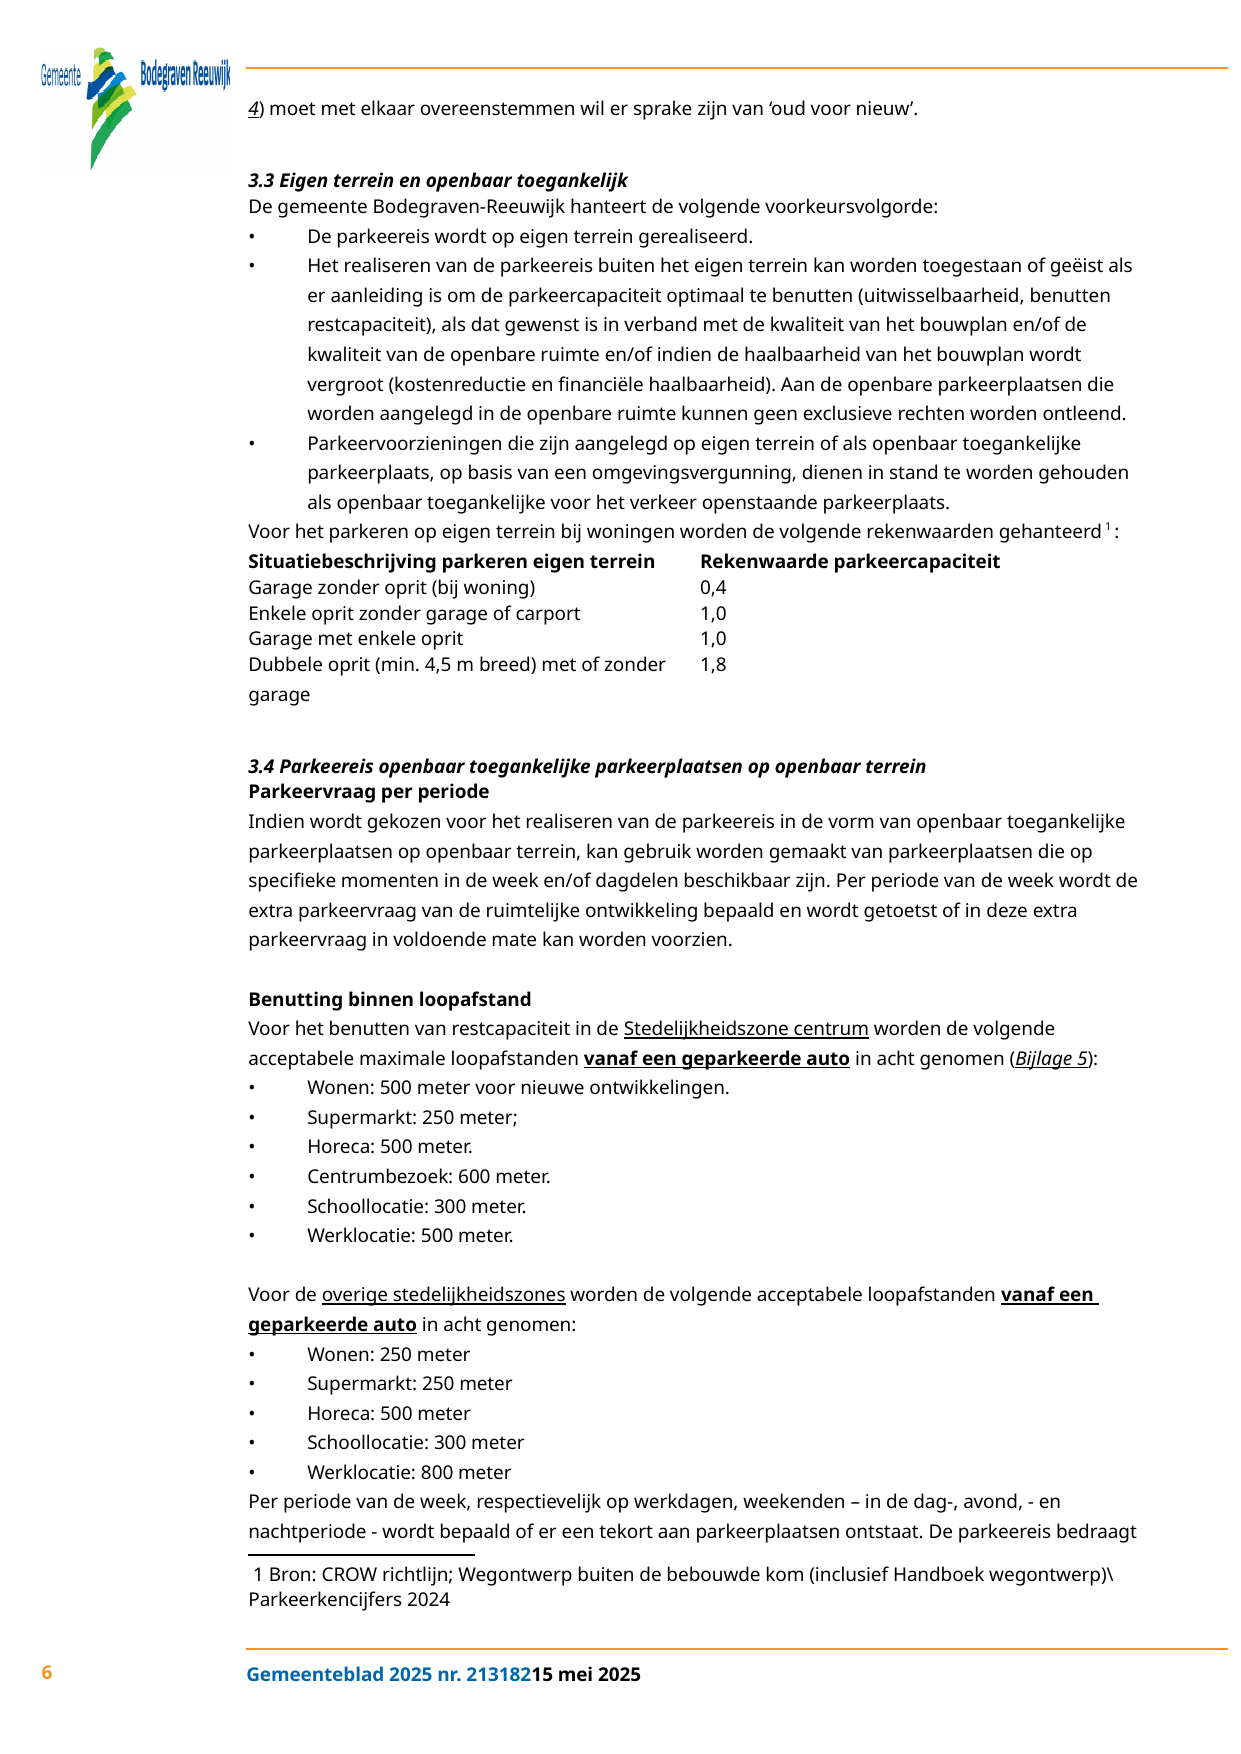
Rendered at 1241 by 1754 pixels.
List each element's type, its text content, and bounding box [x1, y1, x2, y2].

table_cell 1,8 [700, 651, 1152, 707]
text 4) moet met elkaar overeenstemmen wil er sprake zijn van ‘oud voor nieuw’. [248, 95, 1152, 121]
text De gemeente Bodegraven-Reeuwijk hanteert de volgende voorkeursvolgorde: [248, 193, 1152, 219]
table_header Rekenwaarde parkeercapaciteit [700, 548, 1152, 574]
list Supermarkt: 250 meter; [248, 1104, 1152, 1130]
picture [41, 47, 231, 172]
text 3.3 Eigen terrein en openbaar toegankelijk [248, 167, 1152, 193]
list Werklocatie: 500 meter. [248, 1222, 1152, 1248]
text 3.4 Parkeereis openbaar toegankelijke parkeerplaatsen op openbaar terrein [248, 753, 1152, 779]
list Parkeervoorzieningen die zijn aangelegd op eigen terrein of als openbaar toegankelijke parkeerplaats, op basis van een omgevingsvergunning, dienen in stand te worden gehouden als openbaar toegankelijke voor het verkeer openstaande parkeerplaats. [248, 430, 1152, 515]
list Centrumbezoek: 600 meter. [248, 1163, 1152, 1189]
list Supermarkt: 250 meter [248, 1370, 1152, 1396]
table_cell 0,4 [700, 574, 1152, 600]
list Schoollocatie: 300 meter. [248, 1193, 1152, 1218]
text Benutting binnen loopafstand [248, 986, 1152, 1011]
table_cell 1,0 [700, 600, 1152, 626]
table_cell Garage zonder oprit (bij woning) [248, 574, 700, 600]
list Schoollocatie: 300 meter [248, 1429, 1152, 1455]
table_cell Garage met enkele oprit [248, 626, 700, 651]
text Voor het parkeren op eigen terrein bij woningen worden de volgende rekenwaarden gehanteerd: [248, 519, 1152, 544]
table_cell Enkele oprit zonder garage of carport [248, 600, 700, 626]
table_cell Dubbele oprit (min. 4,5 m breed) met of zonder garage [248, 651, 700, 707]
list De parkeereis wordt op eigen terrein gerealiseerd. [248, 223, 1152, 248]
table_header Situatiebeschrijving parkeren eigen terrein [248, 548, 700, 574]
text Per periode van de week, respectievelijk op werkdagen, weekenden – in de dag-, avond, - en nachtperiode - wordt bepaald of er een tekort aan parkeerplaatsen ontstaat. De parkeereis bedraagt [248, 1489, 1152, 1544]
text Parkeervraag per periode [248, 779, 1152, 804]
list Horeca: 500 meter [248, 1400, 1152, 1426]
table_cell 1,0 [700, 626, 1152, 651]
list Werklocatie: 800 meter [248, 1459, 1152, 1485]
list Horeca: 500 meter. [248, 1134, 1152, 1159]
text Bron: CROW richtlijn; Wegontwerp buiten de bebouwde kom (inclusief Handboek wegontwerp)\Parkeerkencijfers 2024 [248, 1561, 1152, 1612]
text Voor het benutten van restcapaciteit in de Stedelijkheidszone centrum worden de volgende acceptabele maximale loopafstanden vanaf een geparkeerde auto in acht genomen (Bijlage 5): [248, 1015, 1152, 1071]
list Wonen: 500 meter voor nieuwe ontwikkelingen. [248, 1074, 1152, 1100]
text Indien wordt gekozen voor het realiseren van de parkeereis in de vorm van openbaar toegankelijke parkeerplaatsen op openbaar terrein, kan gebruik worden gemaakt van parkeerplaatsen die op specifieke momenten in de week en/of dagdelen beschikbaar zijn. Per periode van de week wordt de extra parkeervraag van de ruimtelijke ontwikkeling bepaald en wordt getoetst of in deze extra parkeervraag in voldoende mate kan worden voorzien. [248, 808, 1152, 952]
list Het realiseren van de parkeereis buiten het eigen terrein kan worden toegestaan of geëist als er aanleiding is om de parkeercapaciteit optimaal te benutten (uitwisselbaarheid, benutten restcapaciteit), als dat gewenst is in verband met de kwaliteit van het bouwplan en/of de kwaliteit van de openbare ruimte en/of indien de haalbaarheid van het bouwplan wordt vergroot (kostenreductie en financiële haalbaarheid). Aan de openbare parkeerplaatsen die worden aangelegd in de openbare ruimte kunnen geen exclusieve rechten worden ontleend. [248, 252, 1152, 426]
list Wonen: 250 meter [248, 1341, 1152, 1366]
text Voor de overige stedelijkheidszones worden de volgende acceptabele loopafstanden vanaf een geparkeerde auto in acht genomen: [248, 1282, 1152, 1337]
